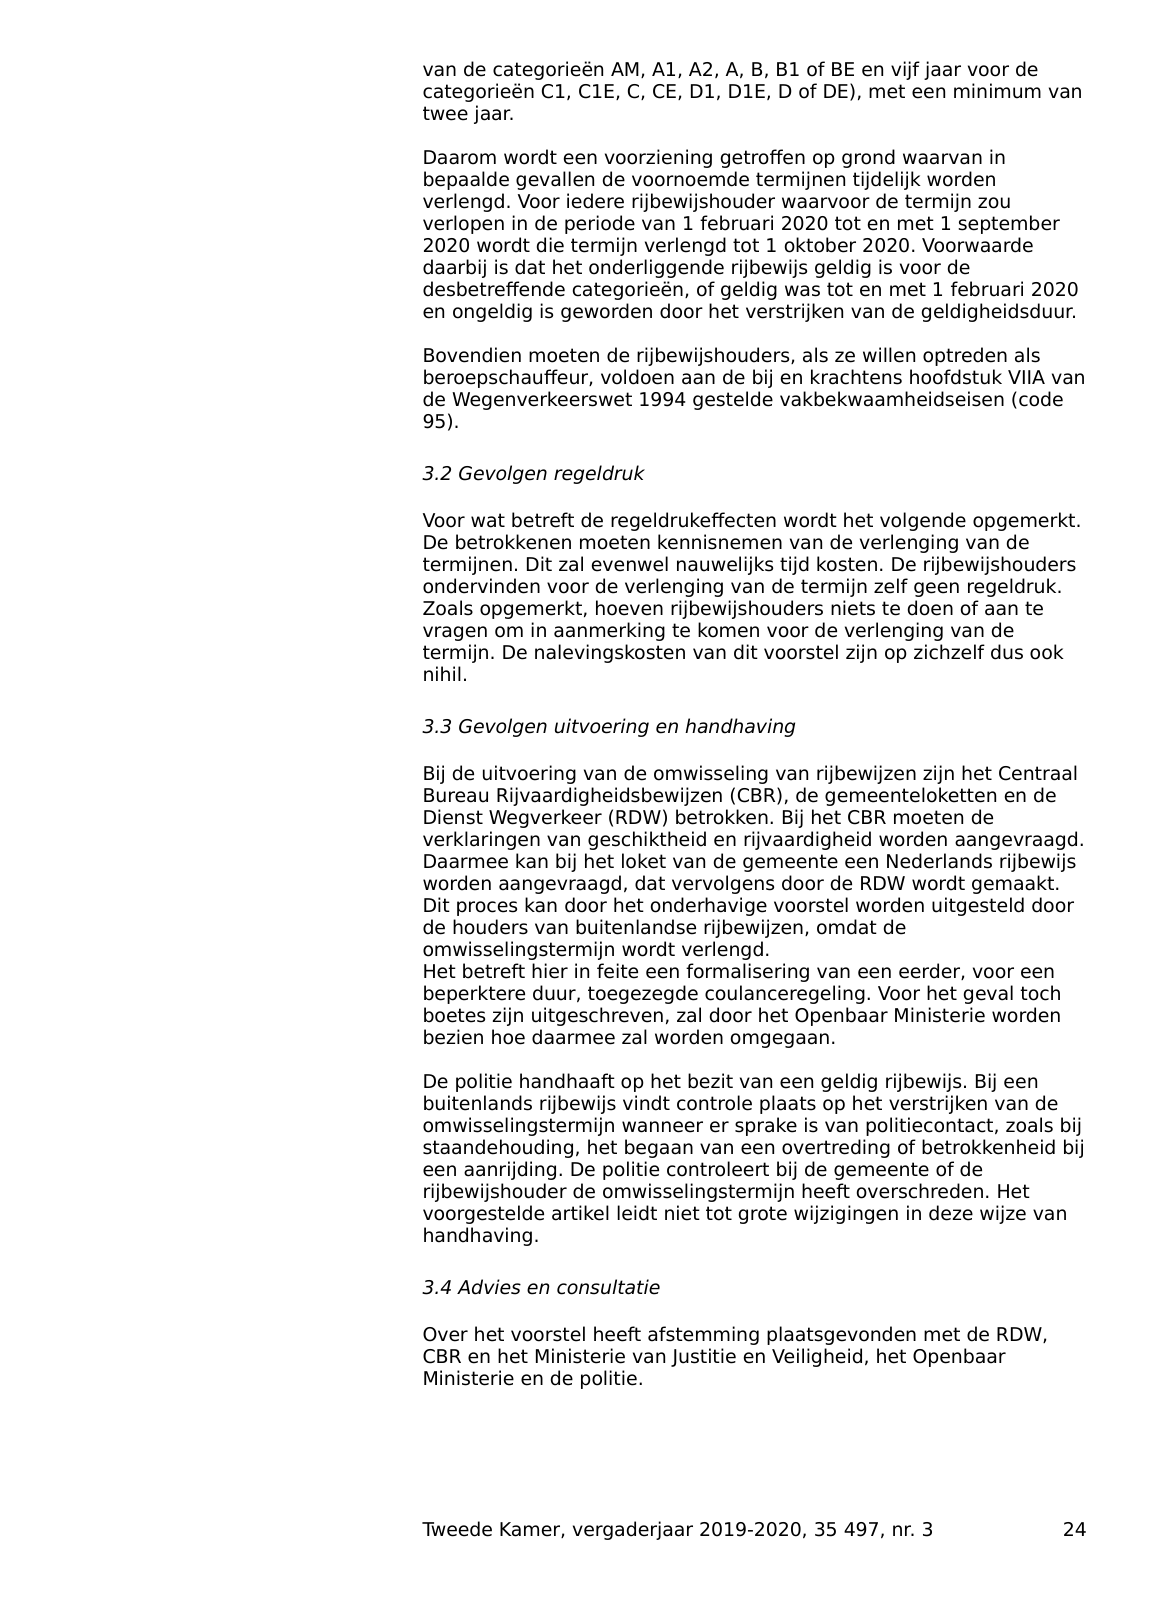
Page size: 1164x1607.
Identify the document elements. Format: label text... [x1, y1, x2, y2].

text Over het voorstel heeft afstemming plaatsgevonden met de RDW, CBR en het Ministerie van Justitie en Veiligheid, het Openbaar Ministerie en de politie. [422, 1324, 1087, 1389]
text Het betreft hier in feite een formalisering van een eerder, voor een beperktere duur, toegezegde coulanceregeling. Voor het geval toch boetes zijn uitgeschreven, zal door het Openbaar Ministerie worden bezien hoe daarmee zal worden omgegaan. [422, 961, 1087, 1049]
subtitle 3.3 Gevolgen uitvoering en handhaving [422, 716, 1087, 738]
text Voor wat betreft de regeldrukeffecten wordt het volgende opgemerkt. De betrokkenen moeten kennisnemen van de verlenging van de termijnen. Dit zal evenwel nauwelijks tijd kosten. De rijbewijshouders ondervinden voor de verlenging van de termijn zelf geen regeldruk. Zoals opgemerkt, hoeven rijbewijshouders niets te doen of aan te vragen om in aanmerking te komen voor de verlenging van de termijn. De nalevingskosten van dit voorstel zijn op zichzelf dus ook nihil. [422, 510, 1087, 686]
text De politie handhaaft op het bezit van een geldig rijbewijs. Bij een buitenlands rijbewijs vindt controle plaats op het verstrijken van de omwisselingstermijn wanneer er sprake is van politiecontact, zoals bij staandehouding, het begaan van een overtreding of betrokkenheid bij een aanrijding. De politie controleert bij de gemeente of de rijbewijshouder de omwisselingstermijn heeft overschreden. Het voorgestelde artikel leidt niet tot grote wijzigingen in deze wijze van handhaving. [422, 1071, 1087, 1247]
text Bij de uitvoering van de omwisseling van rijbewijzen zijn het Centraal Bureau Rijvaardigheidsbewijzen (CBR), de gemeenteloketten en de Dienst Wegverkeer (RDW) betrokken. Bij het CBR moeten de verklaringen van geschiktheid en rijvaardigheid worden aangevraagd. Daarmee kan bij het loket van de gemeente een Nederlands rijbewijs worden aangevraagd, dat vervolgens door de RDW wordt gemaakt. Dit proces kan door het onderhavige voorstel worden uitgesteld door de houders van buitenlandse rijbewijzen, omdat de omwisselingstermijn wordt verlengd. [422, 763, 1087, 961]
text van de categorieën AM, A1, A2, A, B, B1 of BE en vijf jaar voor de categorieën C1, C1E, C, CE, D1, D1E, D of DE), met een minimum van twee jaar. [422, 59, 1087, 125]
subtitle 3.4 Advies en consultatie [422, 1277, 1087, 1299]
subtitle 3.2 Gevolgen regeldruk [422, 463, 1087, 485]
text Bovendien moeten de rijbewijshouders, als ze willen optreden als beroepschauffeur, voldoen aan de bij en krachtens hoofdstuk VIIA van de Wegenverkeerswet 1994 gestelde vakbekwaamheidseisen (code 95). [422, 345, 1087, 433]
text Daarom wordt een voorziening getroffen op grond waarvan in bepaalde gevallen de voornoemde termijnen tijdelijk worden verlengd. Voor iedere rijbewijshouder waarvoor de termijn zou verlopen in de periode van 1 februari 2020 tot en met 1 september 2020 wordt die termijn verlengd tot 1 oktober 2020. Voorwaarde daarbij is dat het onderliggende rijbewijs geldig is voor de desbetreffende categorieën, of geldig was tot en met 1 februari 2020 en ongeldig is geworden door het verstrijken van de geldigheidsduur. [422, 147, 1087, 323]
